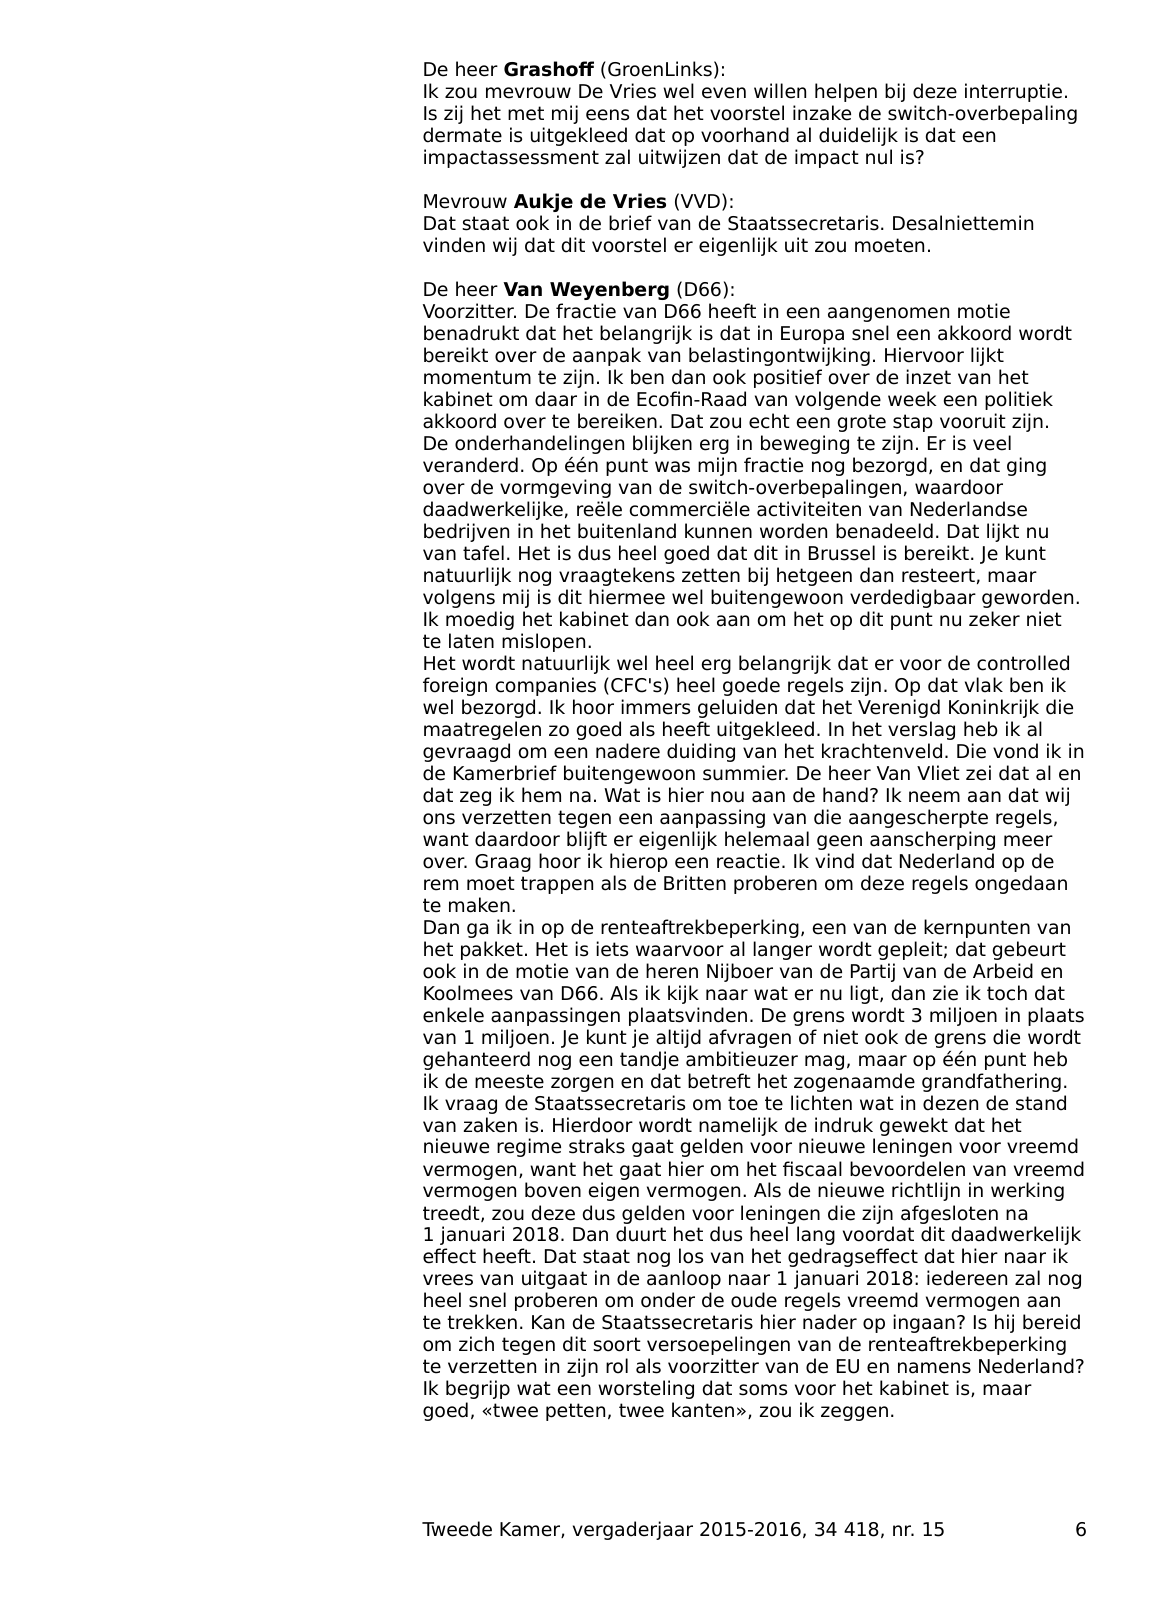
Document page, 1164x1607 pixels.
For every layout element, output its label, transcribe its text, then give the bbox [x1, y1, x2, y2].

text De onderhandelingen blijken erg in beweging te zijn. Er is veel veranderd. Op één punt was mijn fractie nog bezorgd, en dat ging over de vormgeving van de switch-overbepalingen, waardoor daadwerkelijke, reële commerciële activiteiten van Nederlandse bedrijven in het buitenland kunnen worden benadeeld. Dat lijkt nu van tafel. Het is dus heel goed dat dit in Brussel is bereikt. Je kunt natuurlijk nog vraagtekens zetten bij hetgeen dan resteert, maar volgens mij is dit hiermee wel buitengewoon verdedigbaar geworden. Ik moedig het kabinet dan ook aan om het op dit punt nu zeker niet te laten mislopen. [422, 433, 1087, 653]
text Ik zou mevrouw De Vries wel even willen helpen bij deze interruptie. Is zij het met mij eens dat het voorstel inzake de switch-overbepaling dermate is uitgekleed dat op voorhand al duidelijk is dat een impactassessment zal uitwijzen dat de impact nul is? [422, 81, 1087, 169]
text Voorzitter. De fractie van D66 heeft in een aangenomen motie benadrukt dat het belangrijk is dat in Europa snel een akkoord wordt bereikt over de aanpak van belastingontwijking. Hiervoor lijkt momentum te zijn. Ik ben dan ook positief over de inzet van het kabinet om daar in de Ecofin-Raad van volgende week een politiek akkoord over te bereiken. Dat zou echt een grote stap vooruit zijn. [422, 301, 1087, 433]
text Mevrouw Aukje de Vries (VVD): [422, 191, 1087, 213]
text De heer Van Weyenberg (D66): [422, 279, 1087, 301]
text De heer Grashoff (GroenLinks): [422, 59, 1087, 81]
text Dat staat ook in de brief van de Staatssecretaris. Desalniettemin vinden wij dat dit voorstel er eigenlijk uit zou moeten. [422, 213, 1087, 257]
text Dan ga ik in op de renteaftrekbeperking, een van de kernpunten van het pakket. Het is iets waarvoor al langer wordt gepleit; dat gebeurt ook in de motie van de heren Nijboer van de Partij van de Arbeid en Koolmees van D66. Als ik kijk naar wat er nu ligt, dan zie ik toch dat enkele aanpassingen plaatsvinden. De grens wordt 3 miljoen in plaats van 1 miljoen. Je kunt je altijd afvragen of niet ook de grens die wordt gehanteerd nog een tandje ambitieuzer mag, maar op één punt heb ik de meeste zorgen en dat betreft het zogenaamde grandfathering. Ik vraag de Staatssecretaris om toe te lichten wat in dezen de stand van zaken is. Hierdoor wordt namelijk de indruk gewekt dat het nieuwe regime straks gaat gelden voor nieuwe leningen voor vreemd vermogen, want het gaat hier om het fiscaal bevoordelen van vreemd vermogen boven eigen vermogen. Als de nieuwe richtlijn in werking treedt, zou deze dus gelden voor leningen die zijn afgesloten na 1 januari 2018. Dan duurt het dus heel lang voordat dit daadwerkelijk effect heeft. Dat staat nog los van het gedragseffect dat hier naar ik vrees van uitgaat in de aanloop naar 1 januari 2018: iedereen zal nog heel snel proberen om onder de oude regels vreemd vermogen aan te trekken. Kan de Staatssecretaris hier nader op ingaan? Is hij bereid om zich tegen dit soort versoepelingen van de renteaftrekbeperking te verzetten in zijn rol als voorzitter van de EU en namens Nederland? Ik begrijp wat een worsteling dat soms voor het kabinet is, maar goed, «twee petten, twee kanten», zou ik zeggen. [422, 917, 1087, 1422]
text Het wordt natuurlijk wel heel erg belangrijk dat er voor de controlled foreign companies (CFC's) heel goede regels zijn. Op dat vlak ben ik wel bezorgd. Ik hoor immers geluiden dat het Verenigd Koninkrijk die maatregelen zo goed als heeft uitgekleed. In het verslag heb ik al gevraagd om een nadere duiding van het krachtenveld. Die vond ik in de Kamerbrief buitengewoon summier. De heer Van Vliet zei dat al en dat zeg ik hem na. Wat is hier nou aan de hand? Ik neem aan dat wij ons verzetten tegen een aanpassing van die aangescherpte regels, want daardoor blijft er eigenlijk helemaal geen aanscherping meer over. Graag hoor ik hierop een reactie. Ik vind dat Nederland op de rem moet trappen als de Britten proberen om deze regels ongedaan te maken. [422, 653, 1087, 917]
